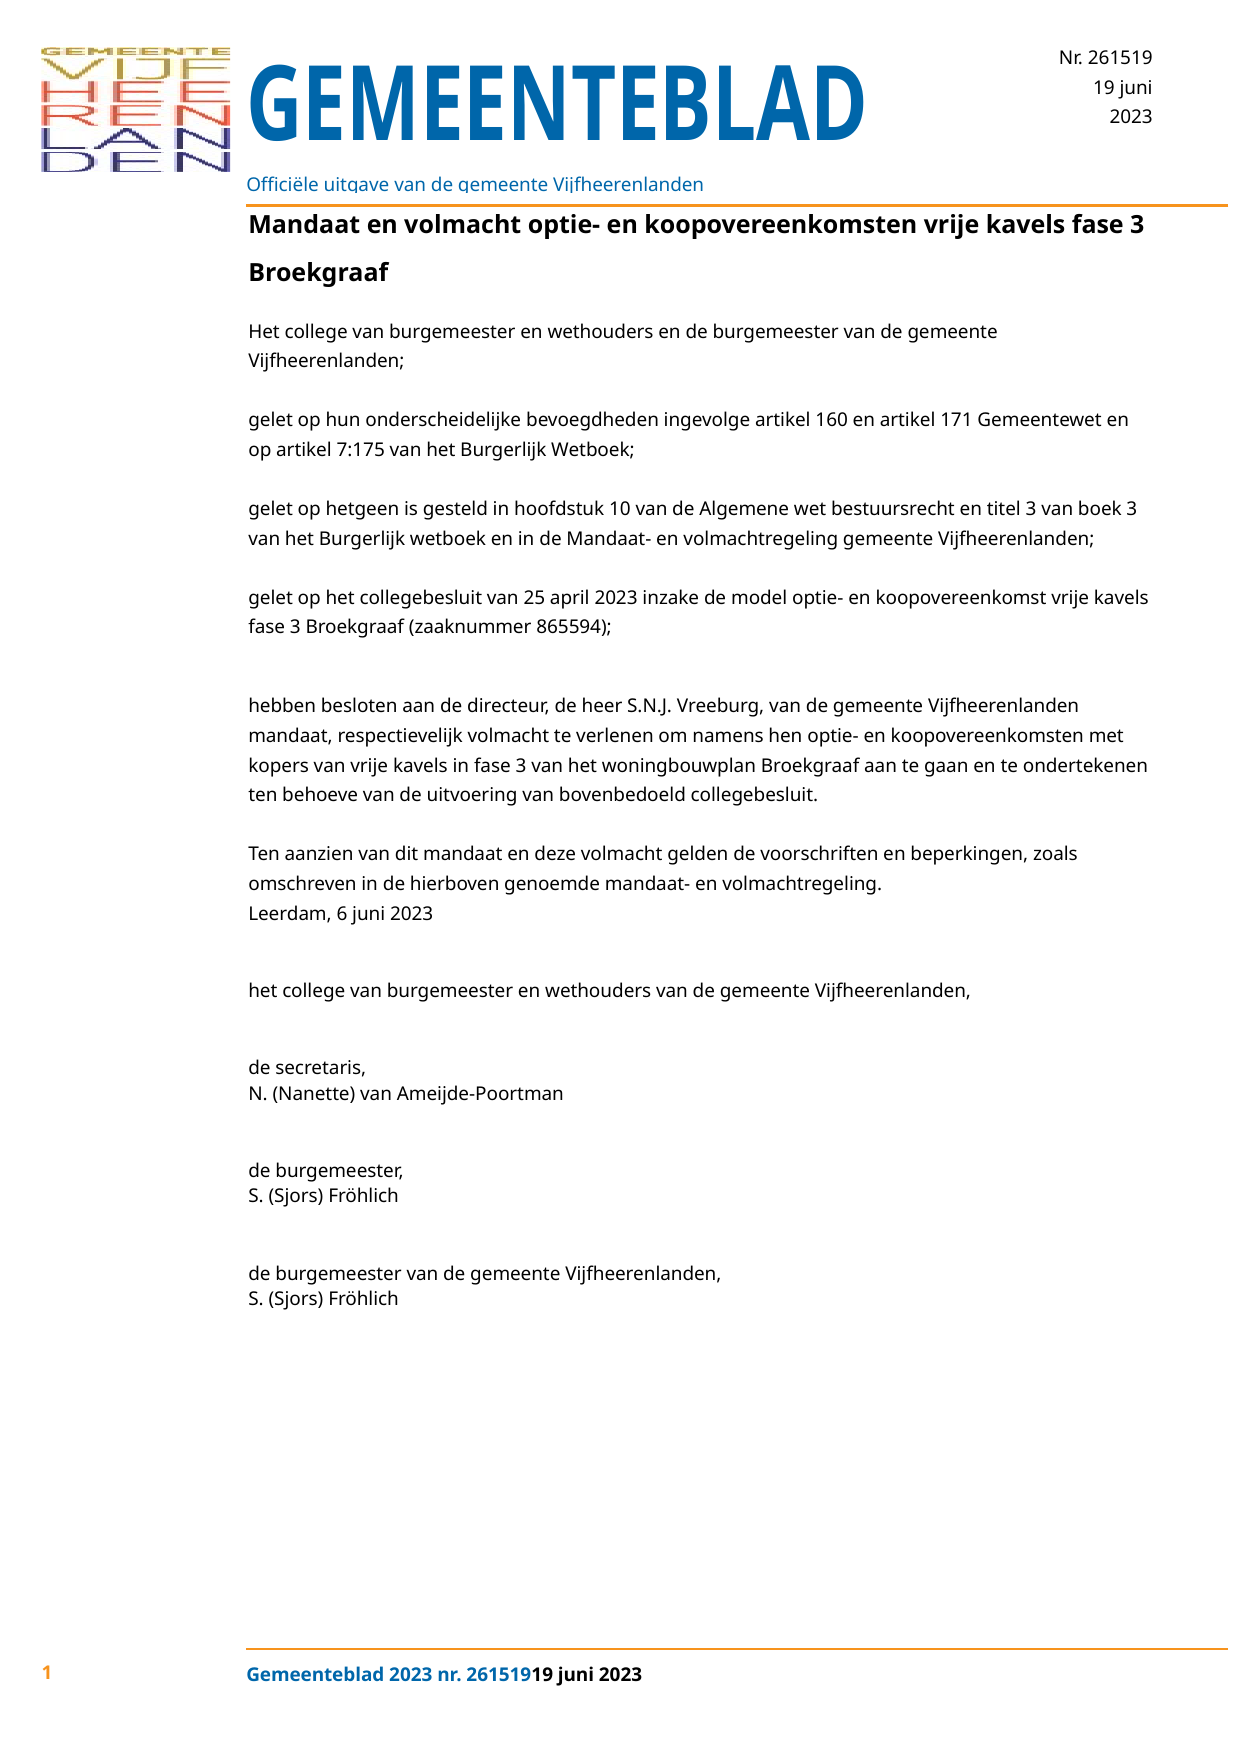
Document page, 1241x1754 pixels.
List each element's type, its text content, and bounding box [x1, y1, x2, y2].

text gelet op hun onderscheidelijke bevoegdheden ingevolge artikel 160 en artikel 171 Gemeentewet en op artikel 7:175 van het Burgerlijk Wetboek; [248, 407, 1152, 462]
text Mandaat en volmacht optie- en koopovereenkomsten vrije kavels fase 3 Broekgraaf [248, 207, 1152, 288]
text N. (Nanette) van Ameijde-Poortman [248, 1080, 1152, 1106]
text de secretaris, [248, 1054, 1152, 1080]
text Ten aanzien van dit mandaat en deze volmacht gelden de voorschriften en beperkingen, zoals omschreven in de hierboven genoemde mandaat- en volmachtregeling. [248, 841, 1152, 896]
text Leerdam, 6 juni 2023 [248, 900, 1152, 925]
text S. (Sjors) Fröhlich [248, 1286, 1152, 1311]
text de burgemeester, [248, 1157, 1152, 1183]
text Het college van burgemeester en wethouders en de burgemeester van de gemeente Vijfheerenlanden; [248, 318, 1152, 373]
text hebben besloten aan de directeur, de heer S.N.J. Vreeburg, van de gemeente Vijfheerenlanden mandaat, respectievelijk volmacht te verlenen om namens hen optie- en koopovereenkomsten met kopers van vrije kavels in fase 3 van het woningbouwplan Broekgraaf aan te gaan en te ondertekenen ten behoeve van de uitvoering van bovenbedoeld collegebesluit. [248, 693, 1152, 807]
picture [41, 47, 231, 172]
text gelet op het collegebesluit van 25 april 2023 inzake de model optie- en koopovereenkomst vrije kavels fase 3 Broekgraaf (zaaknummer 865594); [248, 584, 1152, 639]
text S. (Sjors) Fröhlich [248, 1183, 1152, 1208]
text gelet op hetgeen is gesteld in hoofdstuk 10 van de Algemene wet bestuursrecht en titel 3 van boek 3 van het Burgerlijk wetboek en in de Mandaat- en volmachtregeling gemeente Vijfheerenlanden; [248, 495, 1152, 551]
text de burgemeester van de gemeente Vijfheerenlanden, [248, 1260, 1152, 1286]
text het college van burgemeester en wethouders van de gemeente Vijfheerenlanden, [248, 977, 1152, 1003]
